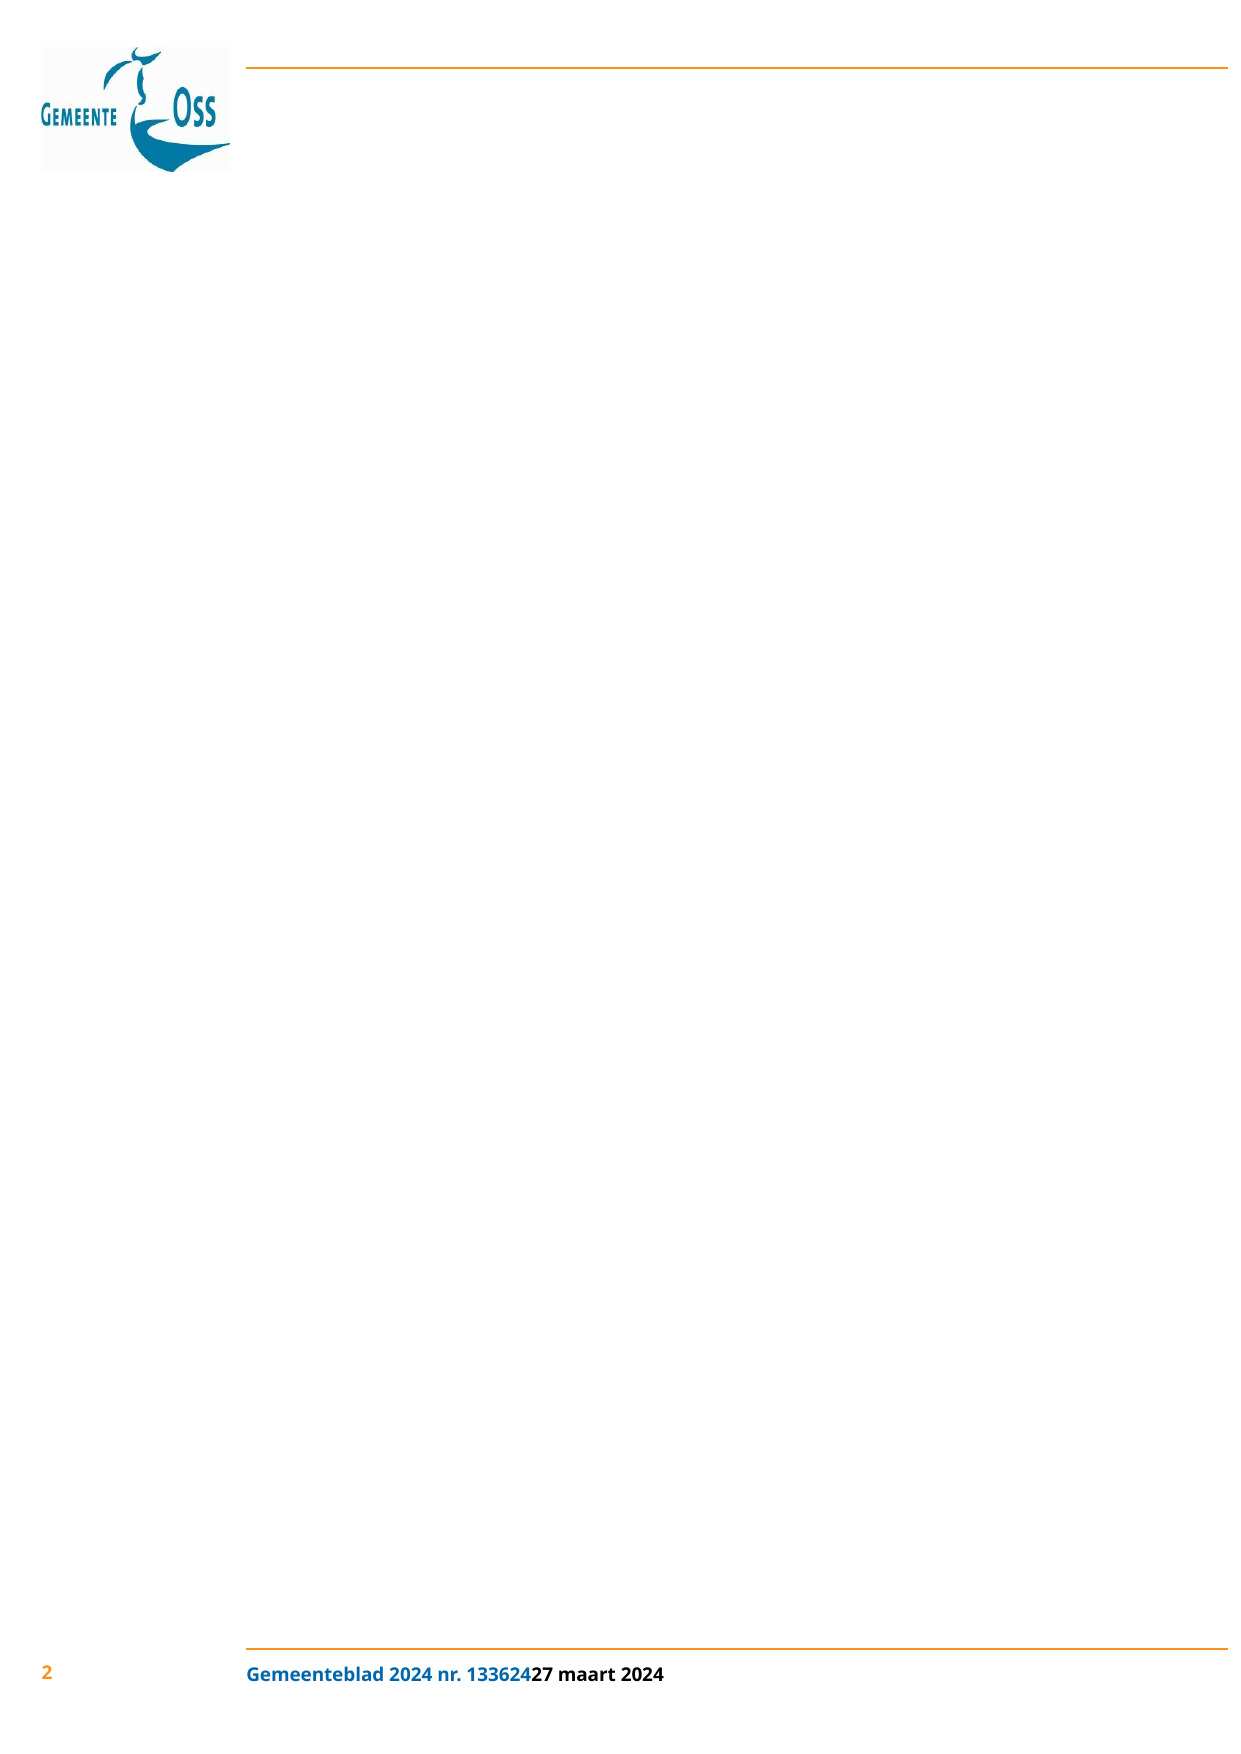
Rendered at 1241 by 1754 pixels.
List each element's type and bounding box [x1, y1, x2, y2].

picture [41, 47, 231, 172]
